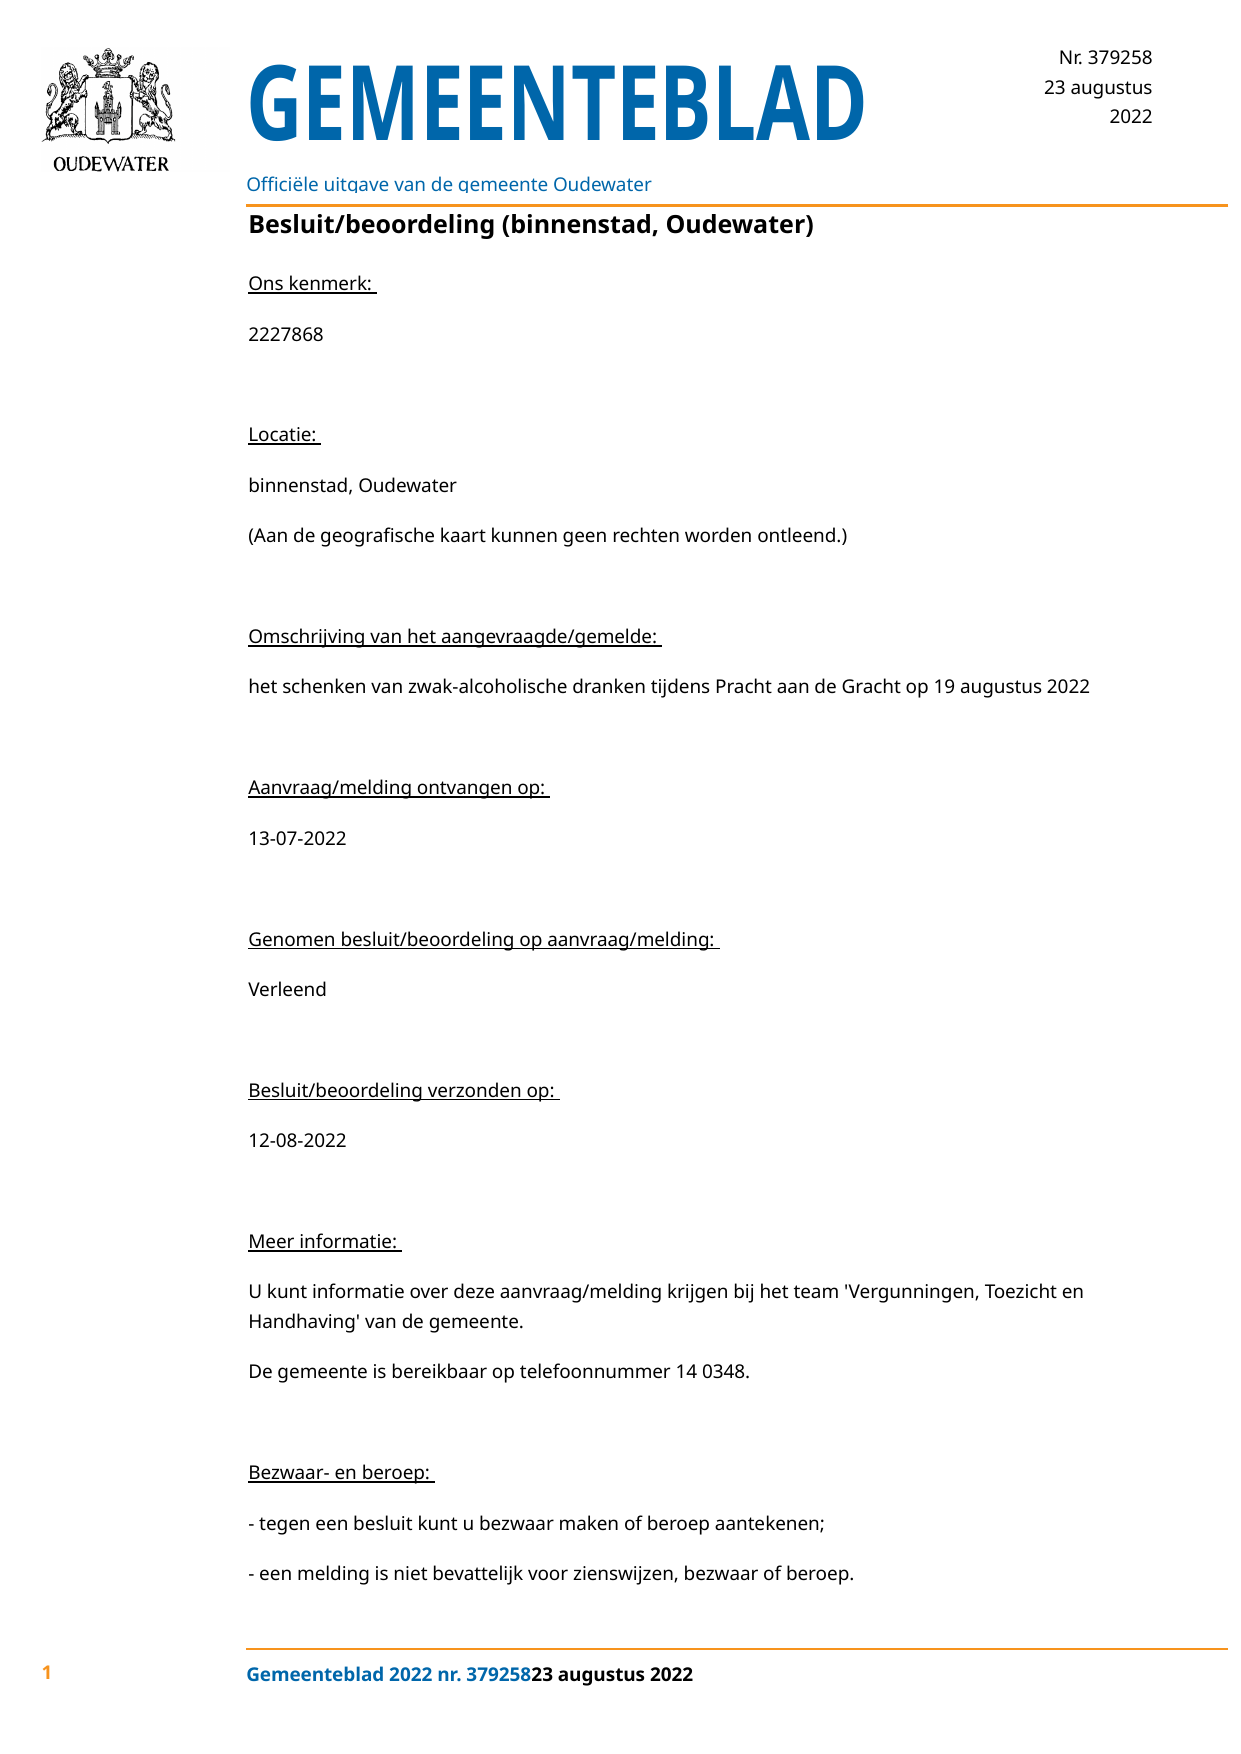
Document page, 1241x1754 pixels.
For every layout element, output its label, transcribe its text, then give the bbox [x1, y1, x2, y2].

text binnenstad, Oudewater [248, 472, 1152, 498]
text het schenken van zwak-alcoholische dranken tijdens Pracht aan de Gracht op 19 augustus 2022 [248, 674, 1152, 699]
text 12-08-2022 [248, 1127, 1152, 1153]
text 13-07-2022 [248, 825, 1152, 851]
text (Aan de geografische kaart kunnen geen rechten worden ontleend.) [248, 522, 1152, 548]
text Genomen besluit/beoordeling op aanvraag/melding: [248, 926, 1152, 951]
text - een melding is niet bevattelijk voor zienswijzen, bezwaar of beroep. [248, 1560, 1152, 1586]
text Verleend [248, 976, 1152, 1002]
text Besluit/beoordeling verzonden op: [248, 1077, 1152, 1103]
text Meer informatie: [248, 1228, 1152, 1254]
text - tegen een besluit kunt u bezwaar maken of beroep aantekenen; [248, 1510, 1152, 1536]
text Bezwaar- en beroep: [248, 1459, 1152, 1485]
text De gemeente is bereikbaar op telefoonnummer 14 0348. [248, 1359, 1152, 1384]
text U kunt informatie over deze aanvraag/melding krijgen bij het team 'Vergunningen, Toezicht en Handhaving' van de gemeente. [248, 1279, 1152, 1334]
text Aanvraag/melding ontvangen op: [248, 774, 1152, 800]
text 2227868 [248, 321, 1152, 346]
text Ons kenmerk: [248, 270, 1152, 296]
text Locatie: [248, 422, 1152, 447]
text Omschrijving van het aangevraagde/gemelde: [248, 623, 1152, 649]
picture [41, 47, 231, 172]
text Besluit/beoordeling (binnenstad, Oudewater) [248, 207, 1152, 241]
